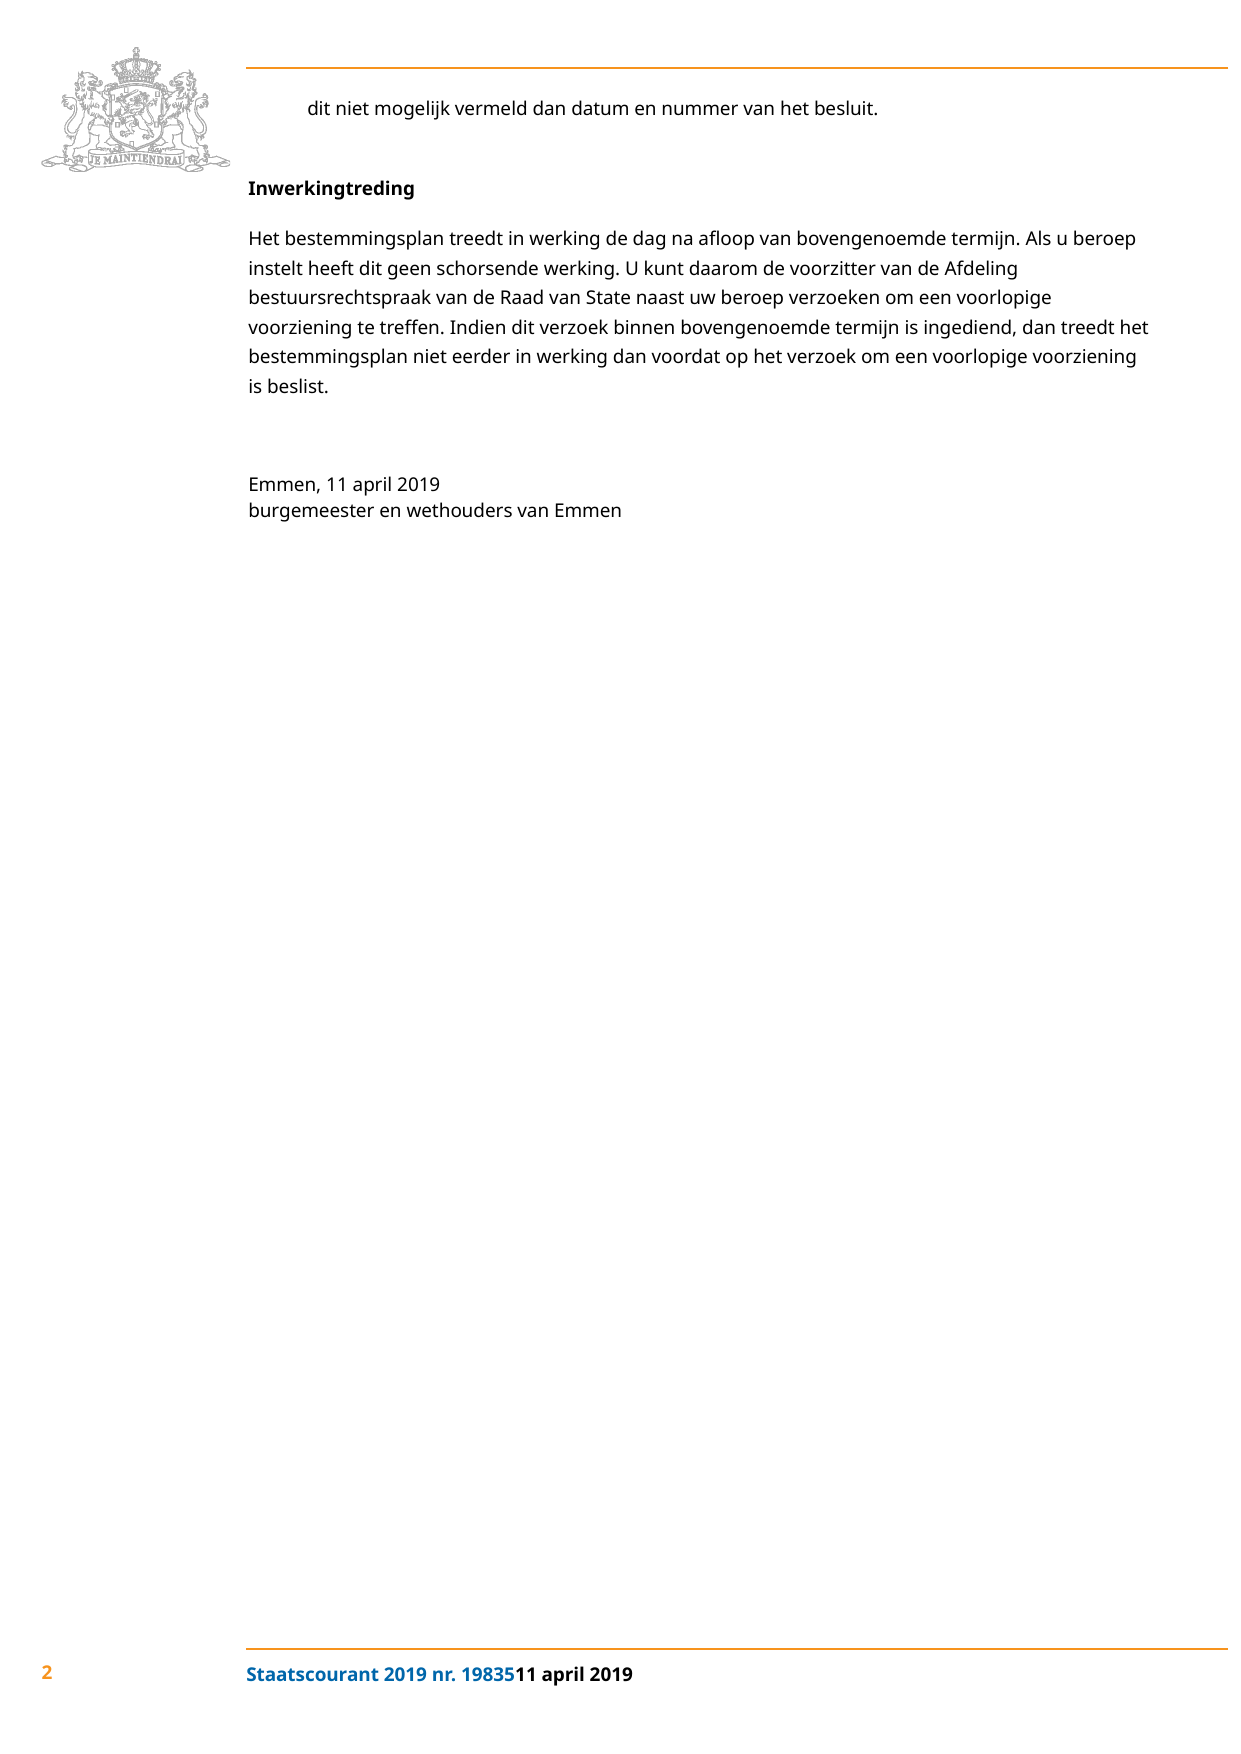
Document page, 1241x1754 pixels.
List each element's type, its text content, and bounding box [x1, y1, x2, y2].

list dit niet mogelijk vermeld dan datum en nummer van het besluit. [248, 95, 1152, 121]
text burgemeester en wethouders van Emmen [248, 497, 1152, 523]
picture [41, 47, 231, 172]
text Het bestemmingsplan treedt in werking de dag na afloop van bovengenoemde termijn. Als u beroep instelt heeft dit geen schorsende werking. U kunt daarom de voorzitter van de Afdeling bestuursrechtspraak van de Raad van State naast uw beroep verzoeken om een voorlopige voorziening te treffen. Indien dit verzoek binnen bovengenoemde termijn is ingediend, dan treedt het bestemmingsplan niet eerder in werking dan voordat op het verzoek om een voorlopige voorziening is beslist. [248, 225, 1152, 399]
text Emmen, 11 april 2019 [248, 471, 1152, 497]
text Inwerkingtreding [248, 175, 1152, 201]
